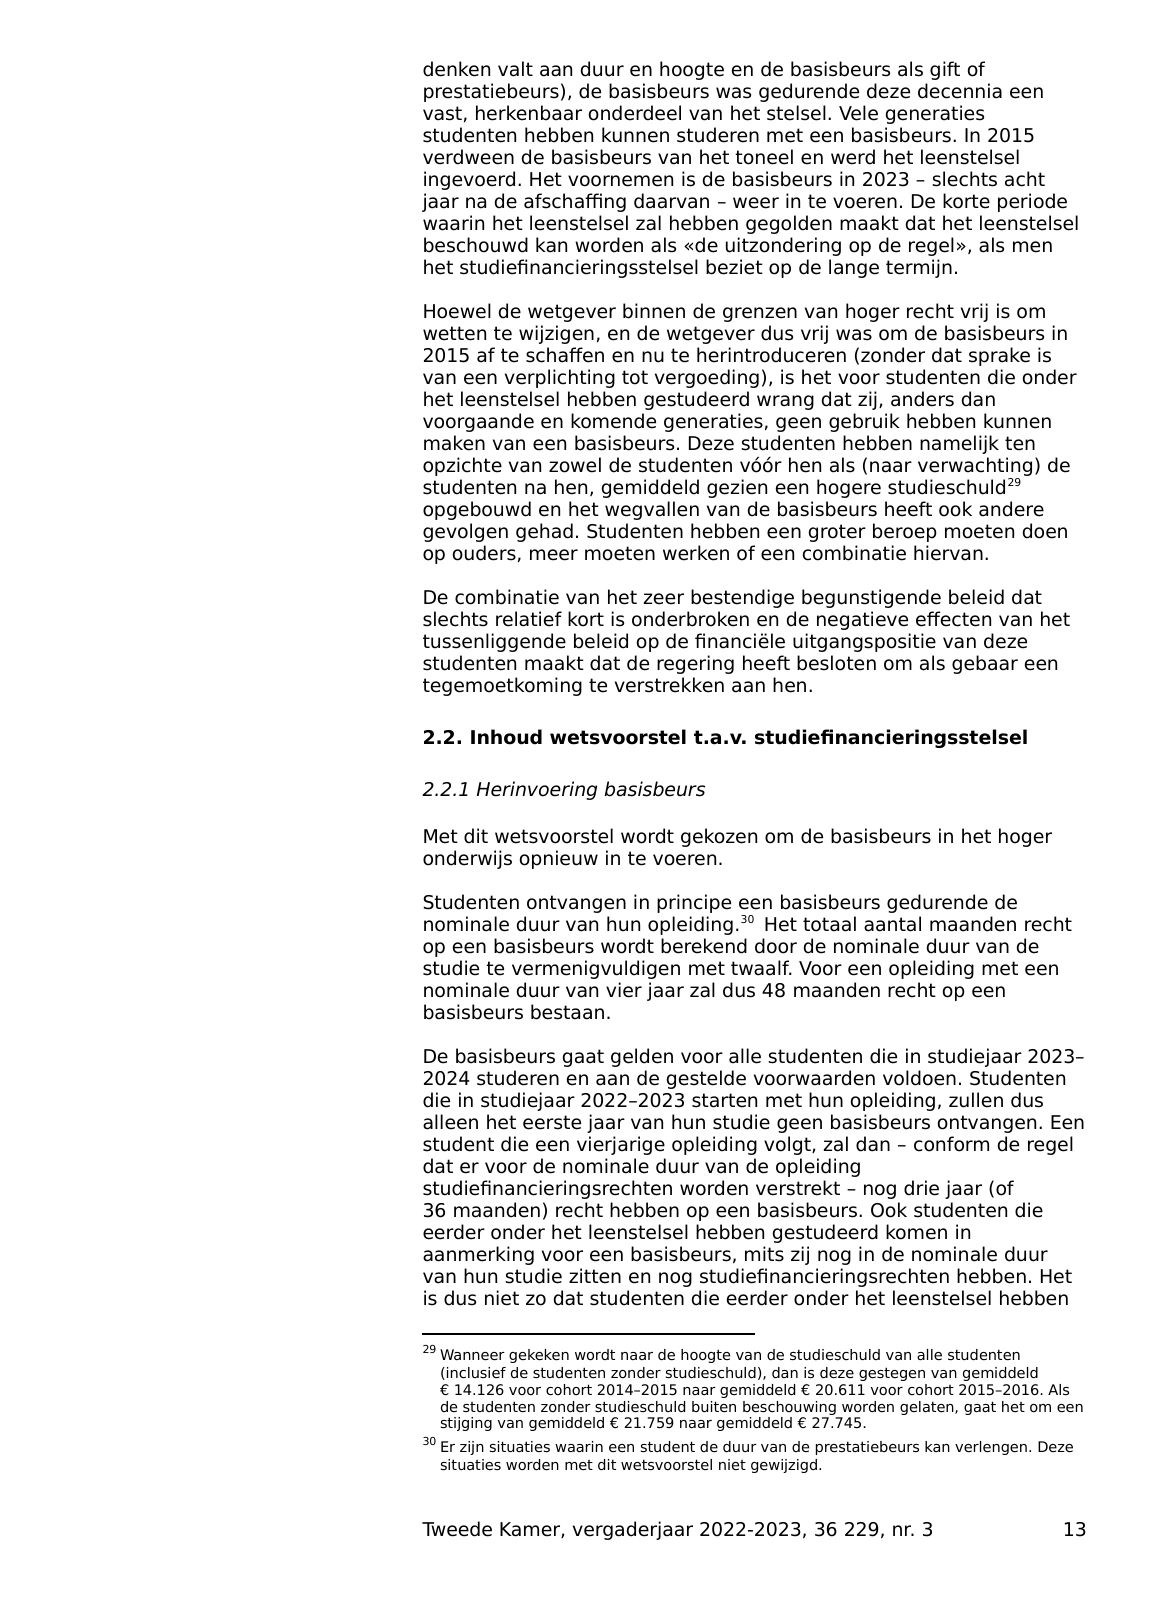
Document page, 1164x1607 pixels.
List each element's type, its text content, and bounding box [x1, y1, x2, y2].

subtitle 2.2. Inhoud wetsvoorstel t.a.v. studiefinancieringsstelsel [422, 727, 1087, 749]
text denken valt aan duur en hoogte en de basisbeurs als gift of prestatiebeurs), de basisbeurs was gedurende deze decennia een vast, herkenbaar onderdeel van het stelsel. Vele generaties studenten hebben kunnen studeren met een basisbeurs. In 2015 verdween de basisbeurs van het toneel en werd het leenstelsel ingevoerd. Het voornemen is de basisbeurs in 2023 – slechts acht jaar na de afschaffing daarvan – weer in te voeren. De korte periode waarin het leenstelsel zal hebben gegolden maakt dat het leenstelsel beschouwd kan worden als «de uitzondering op de regel», als men het studiefinancieringsstelsel beziet op de lange termijn. [422, 59, 1087, 279]
text Wanneer gekeken wordt naar de hoogte van de studieschuld van alle studenten (inclusief de studenten zonder studieschuld), dan is deze gestegen van gemiddeld € 14.126 voor cohort 2014–2015 naar gemiddeld € 20.611 voor cohort 2015–2016. Als de studenten zonder studieschuld buiten beschouwing worden gelaten, gaat het om een stijging van gemiddeld € 21.759 naar gemiddeld € 27.745. [422, 1343, 1087, 1432]
subtitle 2.2.1 Herinvoering basisbeurs [422, 779, 1087, 801]
text Hoewel de wetgever binnen de grenzen van hoger recht vrij is om wetten te wijzigen, en de wetgever dus vrij was om de basisbeurs in 2015 af te schaffen en nu te herintroduceren (zonder dat sprake is van een verplichting tot vergoeding), is het voor studenten die onder het leenstelsel hebben gestudeerd wrang dat zij, anders dan voorgaande en komende generaties, geen gebruik hebben kunnen maken van een basisbeurs. Deze studenten hebben namelijk ten opzichte van zowel de studenten vóór hen als (naar verwachting) de studenten na hen, gemiddeld gezien een hogere studieschuld opgebouwd en het wegvallen van de basisbeurs heeft ook andere gevolgen gehad. Studenten hebben een groter beroep moeten doen op ouders, meer moeten werken of een combinatie hiervan. [422, 301, 1087, 565]
text Met dit wetsvoorstel wordt gekozen om de basisbeurs in het hoger onderwijs opnieuw in te voeren. [422, 826, 1087, 870]
text Studenten ontvangen in principe een basisbeurs gedurende de nominale duur van hun opleiding. Het totaal aantal maanden recht op een basisbeurs wordt berekend door de nominale duur van de studie te vermenigvuldigen met twaalf. Voor een opleiding met een nominale duur van vier jaar zal dus 48 maanden recht op een basisbeurs bestaan. [422, 892, 1087, 1024]
text De combinatie van het zeer bestendige begunstigende beleid dat slechts relatief kort is onderbroken en de negatieve effecten van het tussenliggende beleid op de financiële uitgangspositie van deze studenten maakt dat de regering heeft besloten om als gebaar een tegemoetkoming te verstrekken aan hen. [422, 587, 1087, 697]
text De basisbeurs gaat gelden voor alle studenten die in studiejaar 2023–2024 studeren en aan de gestelde voorwaarden voldoen. Studenten die in studiejaar 2022–2023 starten met hun opleiding, zullen dus alleen het eerste jaar van hun studie geen basisbeurs ontvangen. Een student die een vierjarige opleiding volgt, zal dan – conform de regel dat er voor de nominale duur van de opleiding studiefinancieringsrechten worden verstrekt – nog drie jaar (of 36 maanden) recht hebben op een basisbeurs. Ook studenten die eerder onder het leenstelsel hebben gestudeerd komen in aanmerking voor een basisbeurs, mits zij nog in de nominale duur van hun studie zitten en nog studiefinancieringsrechten hebben. Het is dus niet zo dat studenten die eerder onder het leenstelsel hebben [422, 1046, 1087, 1310]
text Er zijn situaties waarin een student de duur van de prestatiebeurs kan verlengen. Deze situaties worden met dit wetsvoorstel niet gewijzigd. [422, 1435, 1087, 1474]
